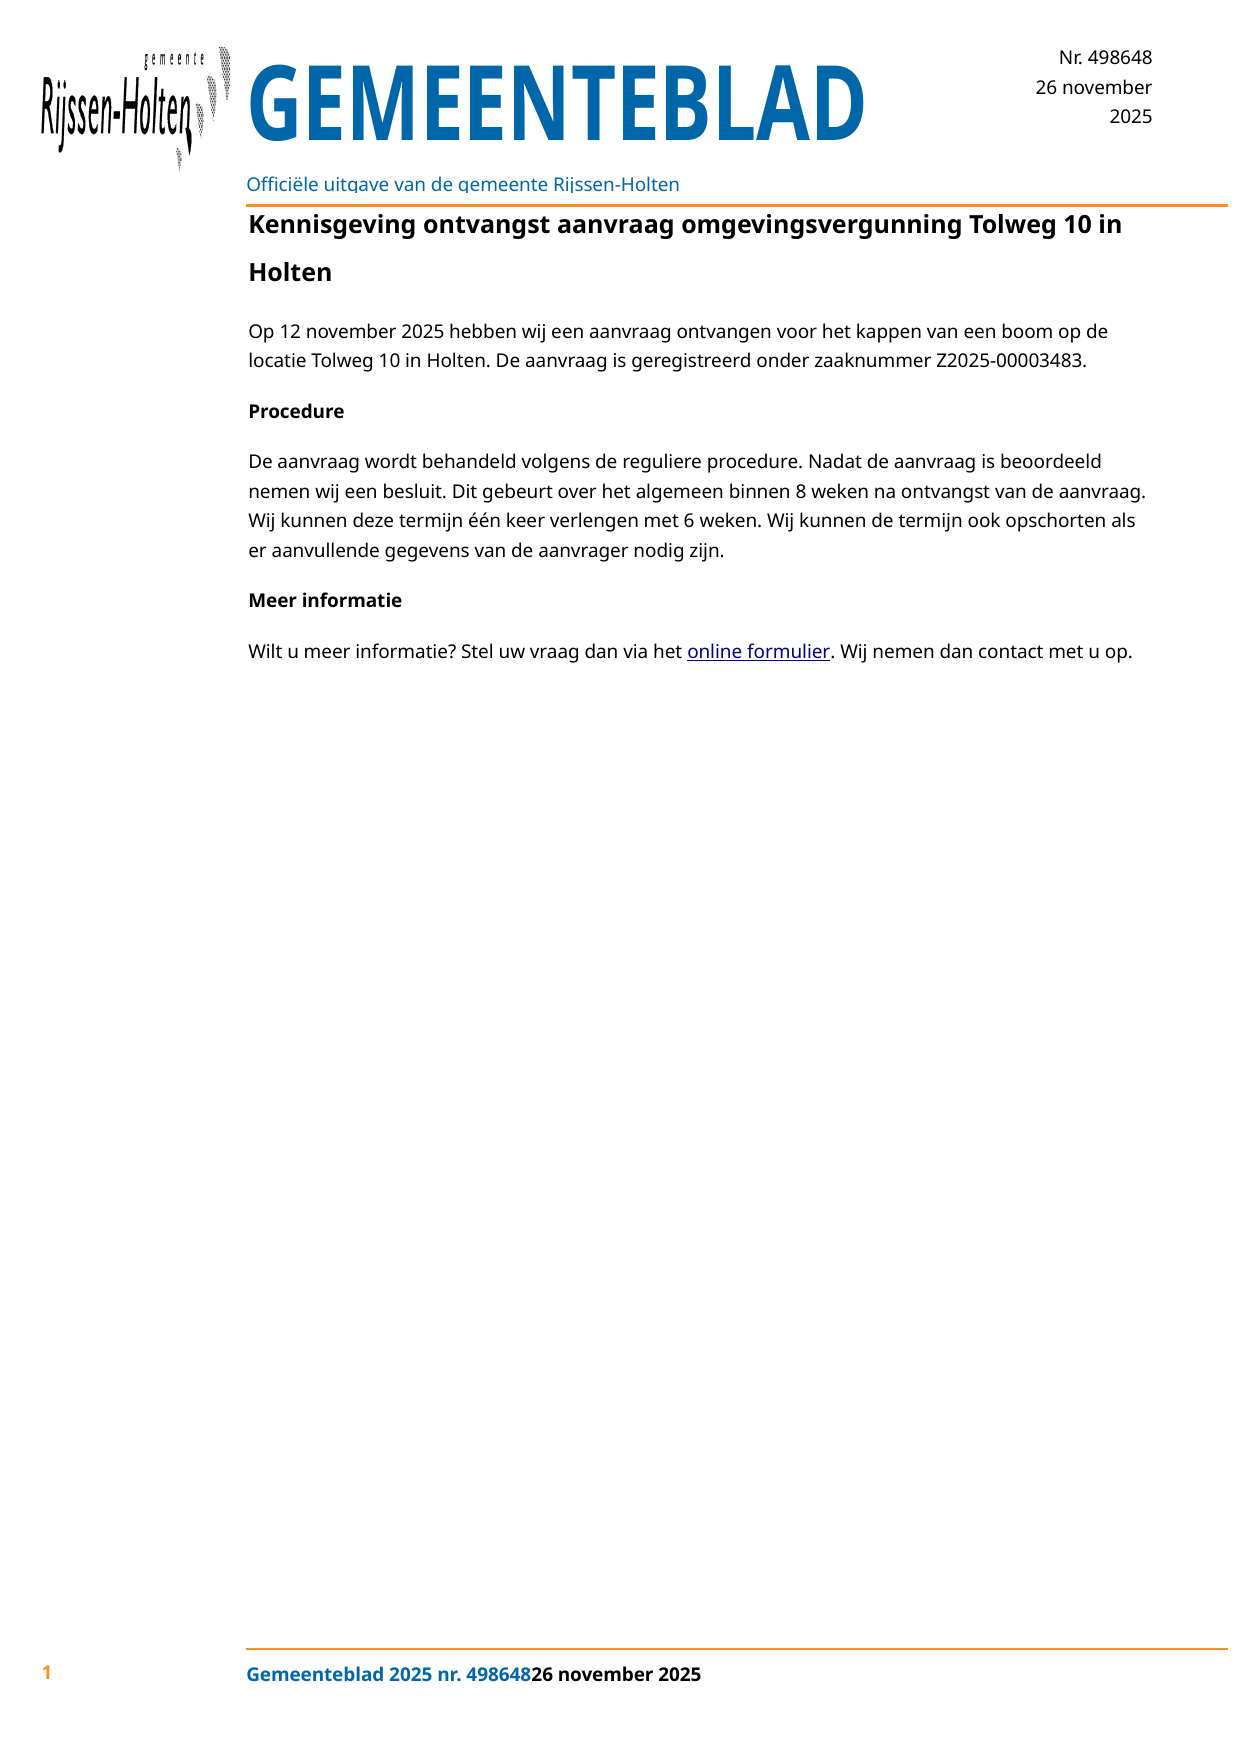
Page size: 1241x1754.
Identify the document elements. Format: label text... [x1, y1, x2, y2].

text Wilt u meer informatie? Stel uw vraag dan via het online formulier. Wij nemen dan contact met u op. [248, 638, 1152, 664]
text De aanvraag wordt behandeld volgens de reguliere procedure. Nadat de aanvraag is beoordeeld nemen wij een besluit. Dit gebeurt over het algemeen binnen 8 weken na ontvangst van de aanvraag. Wij kunnen deze termijn één keer verlengen met 6 weken. Wij kunnen de termijn ook opschorten als er aanvullende gegevens van de aanvrager nodig zijn. [248, 448, 1152, 563]
picture [41, 47, 231, 172]
text Kennisgeving ontvangst aanvraag omgevingsvergunning Tolweg 10 in Holten [248, 207, 1152, 288]
text Procedure [248, 398, 1152, 424]
text Meer informatie [248, 587, 1152, 613]
text Op 12 november 2025 hebben wij een aanvraag ontvangen voor het kappen van een boom op de locatie Tolweg 10 in Holten. De aanvraag is geregistreerd onder zaaknummer Z2025-00003483. [248, 318, 1152, 373]
